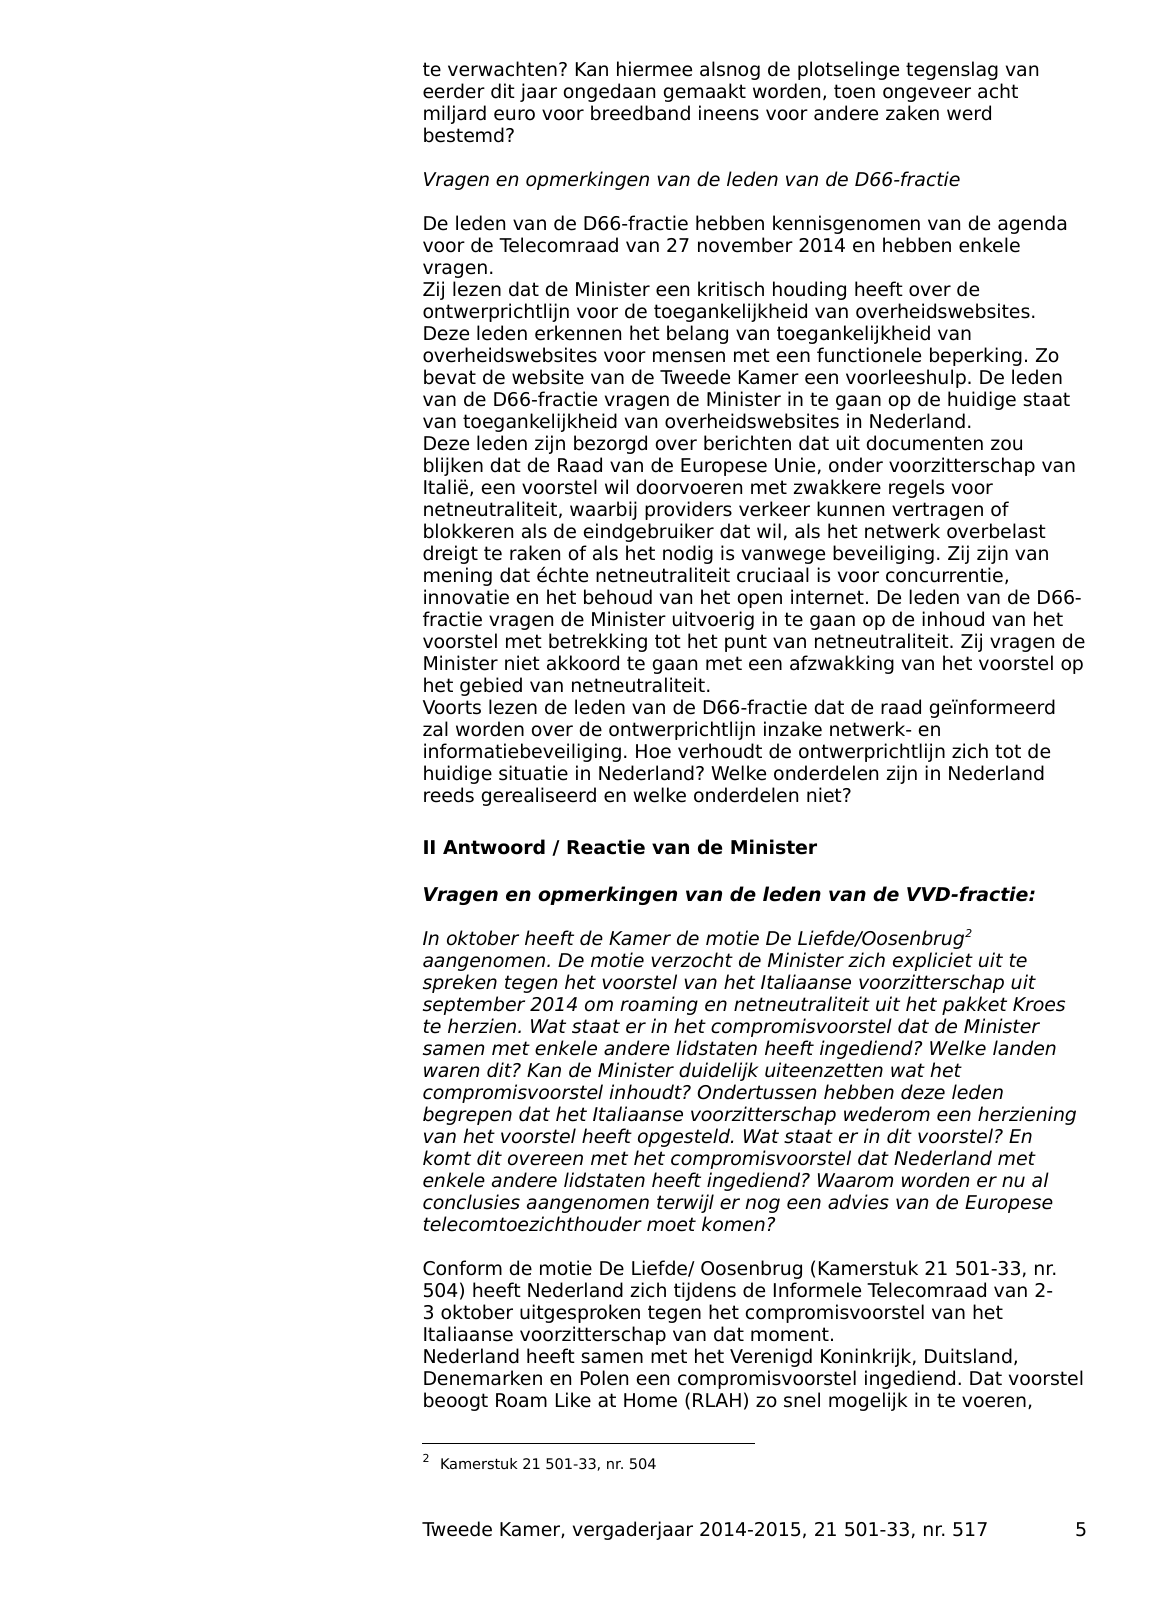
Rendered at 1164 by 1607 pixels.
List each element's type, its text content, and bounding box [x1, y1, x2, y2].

text Voorts lezen de leden van de D66-fractie dat de raad geïnformeerd zal worden over de ontwerprichtlijn inzake netwerk- en informatiebeveiliging. Hoe verhoudt de ontwerprichtlijn zich tot de huidige situatie in Nederland? Welke onderdelen zijn in Nederland reeds gerealiseerd en welke onderdelen niet? [422, 697, 1087, 807]
text Zij lezen dat de Minister een kritisch houding heeft over de ontwerprichtlijn voor de toegankelijkheid van overheidswebsites. Deze leden erkennen het belang van toegankelijkheid van overheidswebsites voor mensen met een functionele beperking. Zo bevat de website van de Tweede Kamer een voorleeshulp. De leden van de D66-fractie vragen de Minister in te gaan op de huidige staat van toegankelijkheid van overheidswebsites in Nederland. [422, 279, 1087, 433]
text De leden van de D66-fractie hebben kennisgenomen van de agenda voor de Telecomraad van 27 november 2014 en hebben enkele vragen. [422, 213, 1087, 279]
text Nederland heeft samen met het Verenigd Koninkrijk, Duitsland, Denemarken en Polen een compromisvoorstel ingediend. Dat voorstel beoogt Roam Like at Home (RLAH) zo snel mogelijk in te voeren, [422, 1346, 1087, 1412]
subtitle Vragen en opmerkingen van de leden van de D66-fractie [422, 169, 1087, 191]
text Conform de motie De Liefde/ Oosenbrug (Kamerstuk 21 501-33, nr. 504) heeft Nederland zich tijdens de Informele Telecomraad van 2-3 oktober uitgesproken tegen het compromisvoorstel van het Italiaanse voorzitterschap van dat moment. [422, 1258, 1087, 1346]
subtitle Vragen en opmerkingen van de leden van de VVD-fractie: [422, 884, 1087, 906]
text te verwachten? Kan hiermee alsnog de plotselinge tegenslag van eerder dit jaar ongedaan gemaakt worden, toen ongeveer acht miljard euro voor breedband ineens voor andere zaken werd bestemd? [422, 59, 1087, 147]
text Kamerstuk 21 501-33, nr. 504 [422, 1452, 1087, 1474]
text Deze leden zijn bezorgd over berichten dat uit documenten zou blijken dat de Raad van de Europese Unie, onder voorzitterschap van Italië, een voorstel wil doorvoeren met zwakkere regels voor netneutraliteit, waarbij providers verkeer kunnen vertragen of blokkeren als de eindgebruiker dat wil, als het netwerk overbelast dreigt te raken of als het nodig is vanwege beveiliging. Zij zijn van mening dat échte netneutraliteit cruciaal is voor concurrentie, innovatie en het behoud van het open internet. De leden van de D66-fractie vragen de Minister uitvoerig in te gaan op de inhoud van het voorstel met betrekking tot het punt van netneutraliteit. Zij vragen de Minister niet akkoord te gaan met een afzwakking van het voorstel op het gebied van netneutraliteit. [422, 433, 1087, 697]
text In oktober heeft de Kamer de motie De Liefde/Oosenbrug aangenomen. De motie verzocht de Minister zich expliciet uit te spreken tegen het voorstel van het Italiaanse voorzitterschap uit september 2014 om roaming en netneutraliteit uit het pakket Kroes te herzien. Wat staat er in het compromisvoorstel dat de Minister samen met enkele andere lidstaten heeft ingediend? Welke landen waren dit? Kan de Minister duidelijk uiteenzetten wat het compromisvoorstel inhoudt? Ondertussen hebben deze leden begrepen dat het Italiaanse voorzitterschap wederom een herziening van het voorstel heeft opgesteld. Wat staat er in dit voorstel? En komt dit overeen met het compromisvoorstel dat Nederland met enkele andere lidstaten heeft ingediend? Waarom worden er nu al conclusies aangenomen terwijl er nog een advies van de Europese telecomtoezichthouder moet komen? [422, 928, 1087, 1236]
subtitle II Antwoord / Reactie van de Minister [422, 837, 1087, 859]
